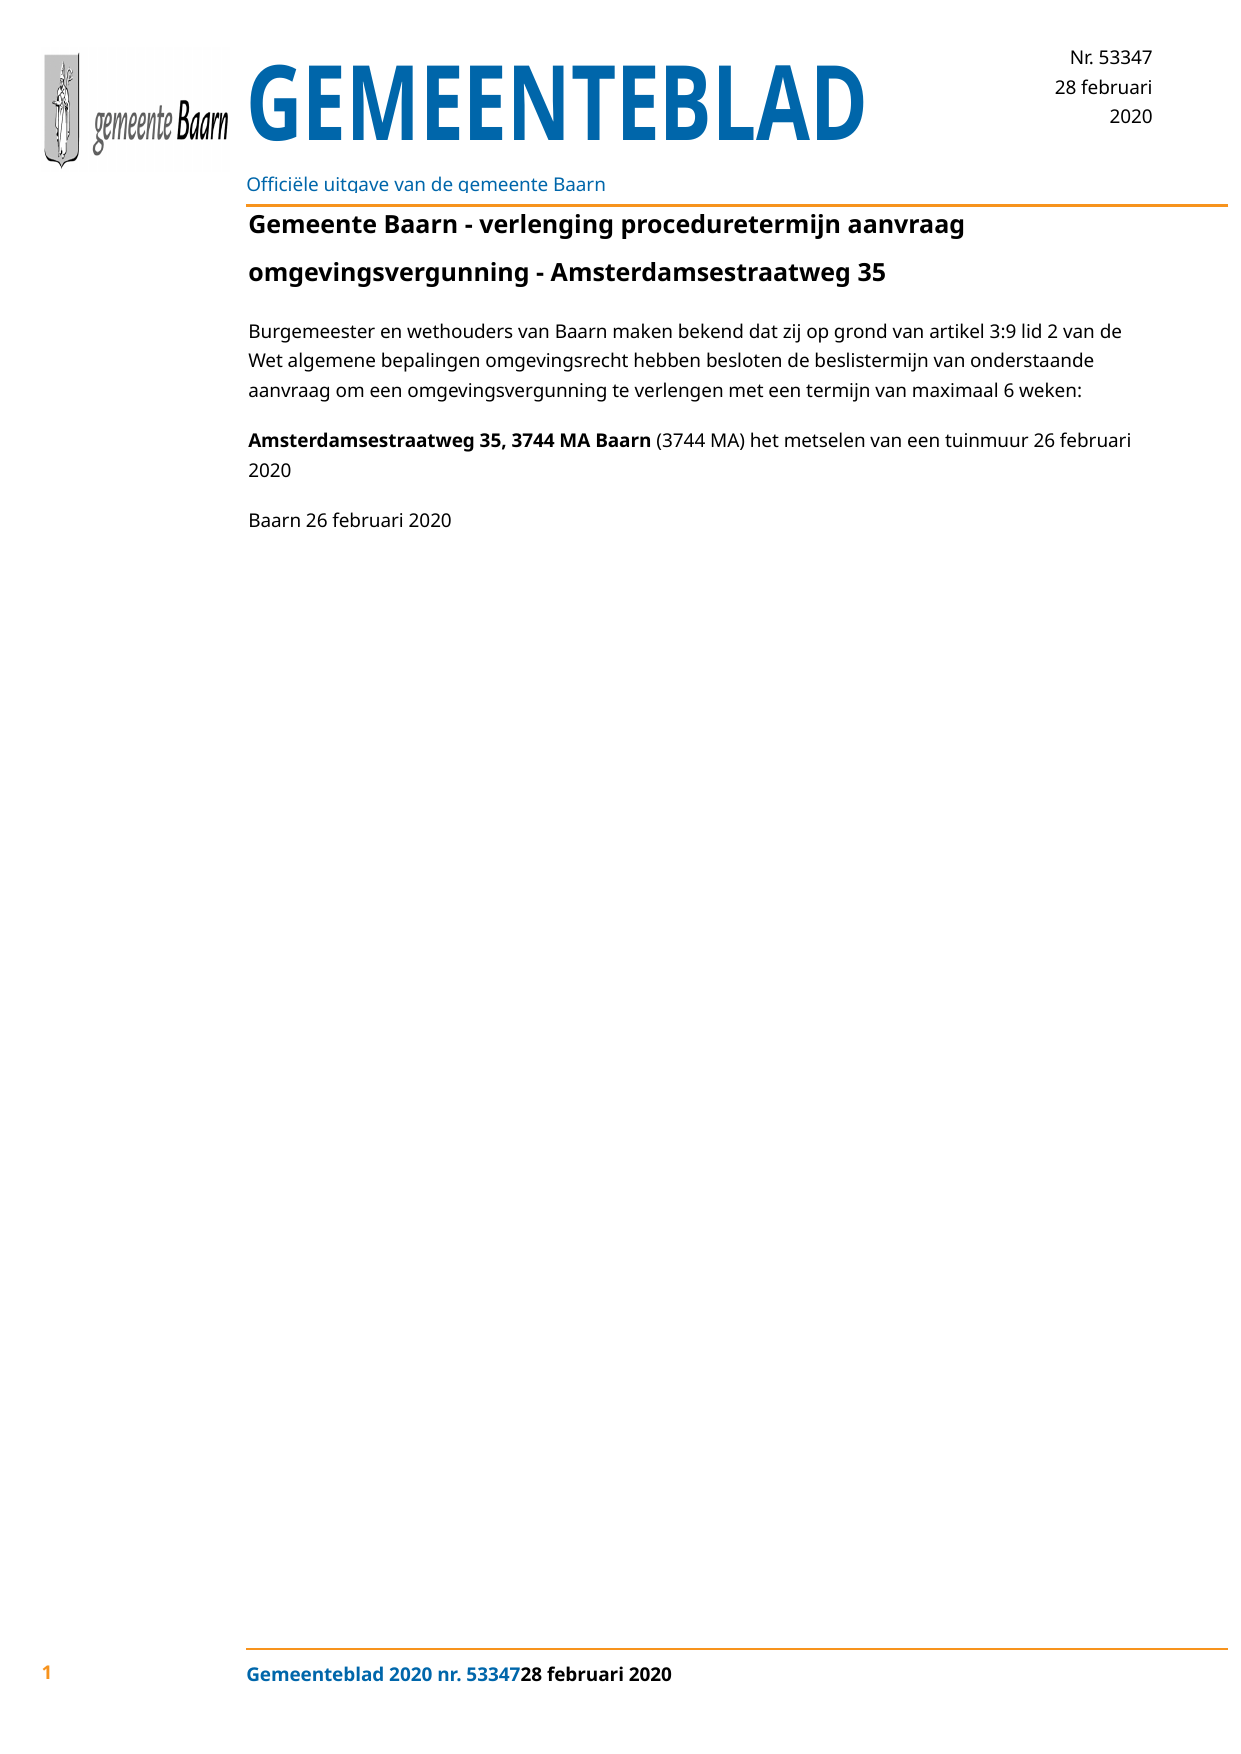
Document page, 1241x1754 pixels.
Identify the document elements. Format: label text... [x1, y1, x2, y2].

text Amsterdamsestraatweg 35, 3744 MA Baarn (3744 MA) het metselen van een tuinmuur 26 februari 2020 [248, 427, 1152, 483]
picture [41, 47, 231, 172]
text Gemeente Baarn - verlenging proceduretermijn aanvraag omgevingsvergunning - Amsterdamsestraatweg 35 [248, 207, 1152, 288]
text Burgemeester en wethouders van Baarn maken bekend dat zij op grond van artikel 3:9 lid 2 van de Wet algemene bepalingen omgevingsrecht hebben besloten de beslistermijn van onderstaande aanvraag om een omgevingsvergunning te verlengen met een termijn van maximaal 6 weken: [248, 318, 1152, 403]
text Baarn 26 februari 2020 [248, 507, 1152, 533]
